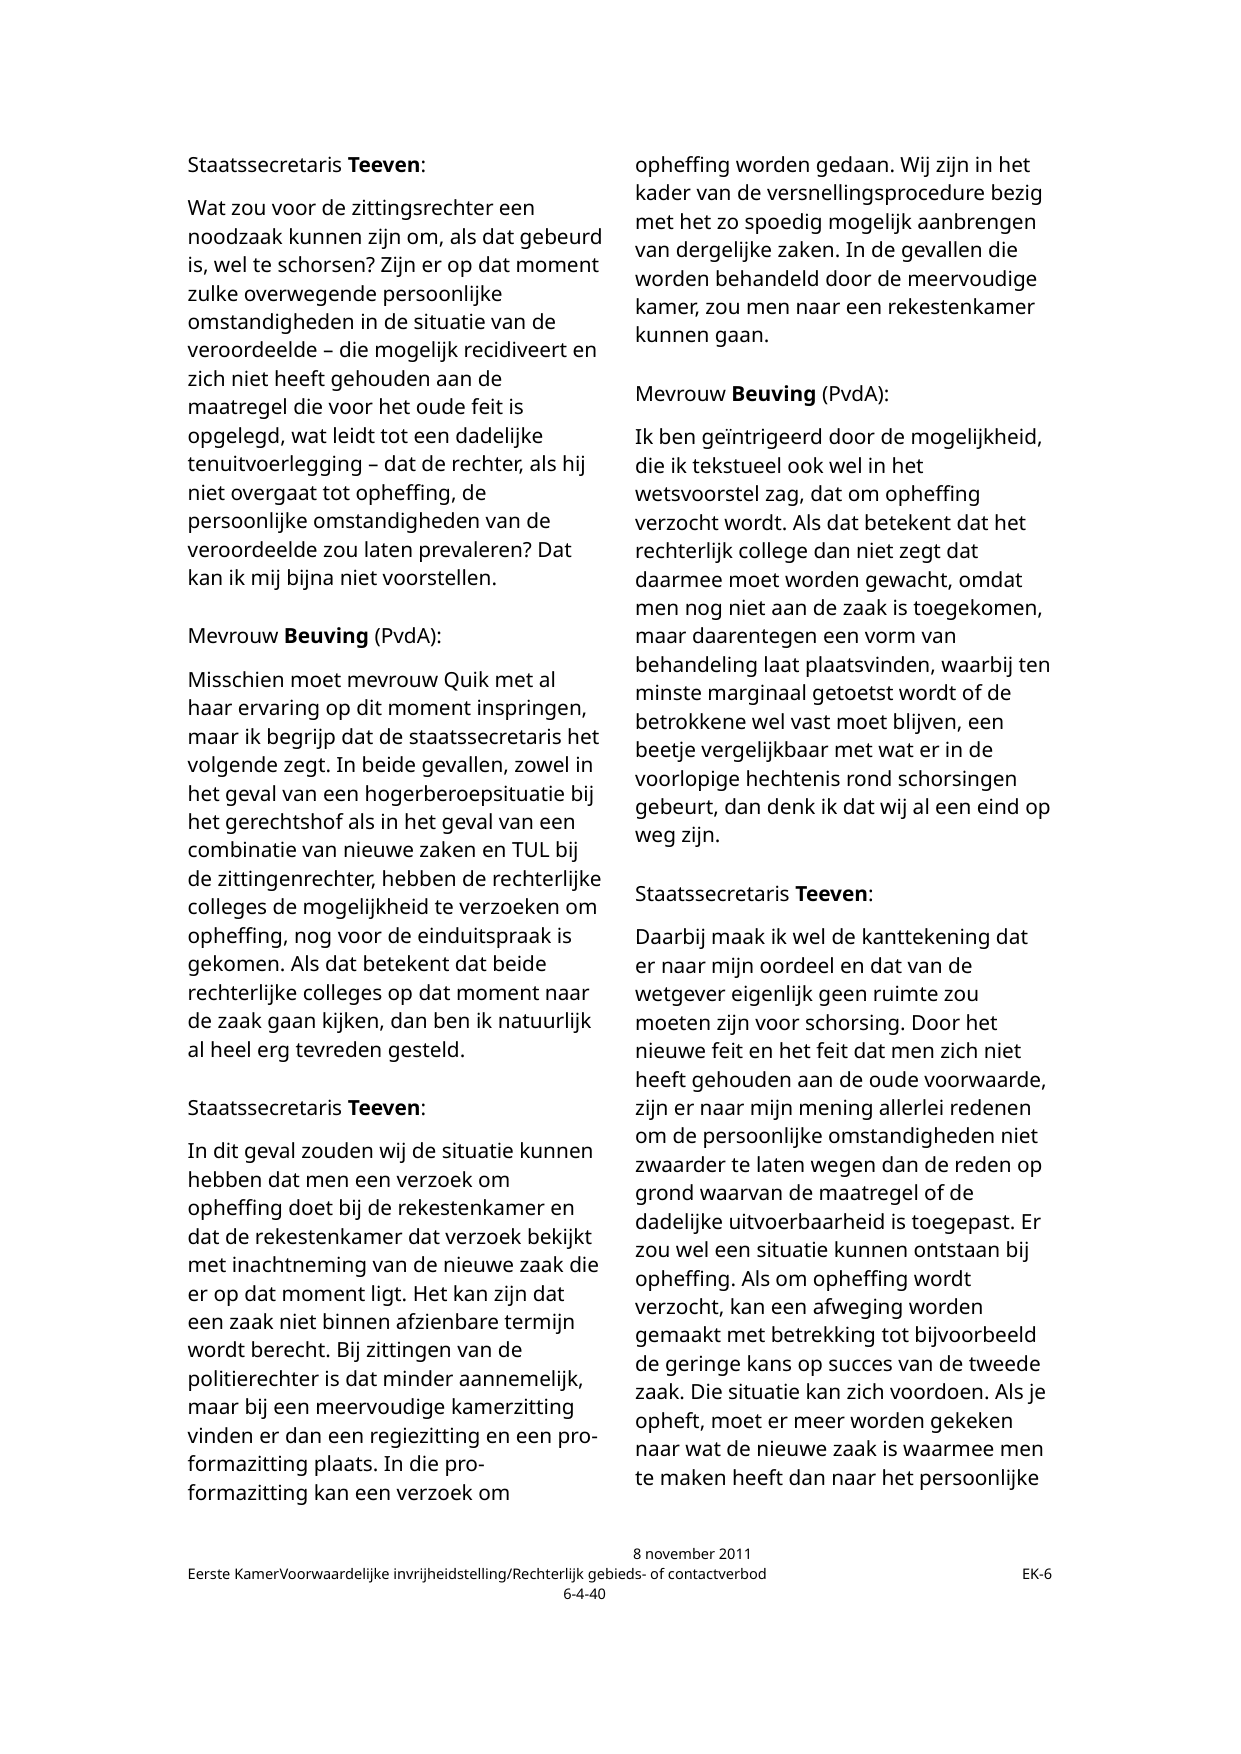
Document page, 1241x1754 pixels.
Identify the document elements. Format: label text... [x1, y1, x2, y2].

text Ik ben geïntrigeerd door de mogelijkheid, die ik tekstueel ook wel in het wetsvoorstel zag, dat om opheffing verzocht wordt. Als dat betekent dat het rechterlijk college dan niet zegt dat daarmee moet worden gewacht, omdat men nog niet aan de zaak is toegekomen, maar daarentegen een vorm van behandeling laat plaatsvinden, waarbij ten minste marginaal getoetst wordt of de betrokkene wel vast moet blijven, een beetje vergelijkbaar met wat er in de voorlopige hechtenis rond schorsingen gebeurt, dan denk ik dat wij al een eind op weg zijn. [635, 422, 1053, 849]
text Wat zou voor de zittingsrechter een noodzaak kunnen zijn om, als dat gebeurd is, wel te schorsen? Zijn er op dat moment zulke overwegende persoonlijke omstandigheden in de situatie van de veroordeelde – die mogelijk recidiveert en zich niet heeft gehouden aan de maatregel die voor het oude feit is opgelegd, wat leidt tot een dadelijke tenuitvoerlegging – dat de rechter, als hij niet overgaat tot opheffing, de persoonlijke omstandigheden van de veroordeelde zou laten prevaleren? Dat kan ik mij bijna niet voorstellen. [187, 193, 605, 592]
text opheffing worden gedaan. Wij zijn in het kader van de versnellingsprocedure bezig met het zo spoedig mogelijk aanbrengen van dergelijke zaken. In de gevallen die worden behandeld door de meervoudige kamer, zou men naar een rekestenkamer kunnen gaan. [635, 150, 1053, 349]
text Staatssecretaris Teeven: [635, 879, 1053, 907]
text Mevrouw Beuving (PvdA): [635, 379, 1053, 407]
text Misschien moet mevrouw Quik met al haar ervaring op dit moment inspringen, maar ik begrijp dat de staatssecretaris het volgende zegt. In beide gevallen, zowel in het geval van een hogerberoepsituatie bij het gerechtshof als in het geval van een combinatie van nieuwe zaken en TUL bij de zittingenrechter, hebben de rechterlijke colleges de mogelijkheid te verzoeken om opheffing, nog voor de einduitspraak is gekomen. Als dat betekent dat beide rechterlijke colleges op dat moment naar de zaak gaan kijken, dan ben ik natuurlijk al heel erg tevreden gesteld. [187, 665, 605, 1063]
text In dit geval zouden wij de situatie kunnen hebben dat men een verzoek om opheffing doet bij de rekestenkamer en dat de rekestenkamer dat verzoek bekijkt met inachtneming van de nieuwe zaak die er op dat moment ligt. Het kan zijn dat een zaak niet binnen afzienbare termijn wordt berecht. Bij zittingen van de politierechter is dat minder aannemelijk, maar bij een meervoudige kamerzitting vinden er dan een regiezitting en een pro-formazitting plaats. In die pro-formazitting kan een verzoek om [187, 1137, 605, 1506]
text Daarbij maak ik wel de kanttekening dat er naar mijn oordeel en dat van de wetgever eigenlijk geen ruimte zou moeten zijn voor schorsing. Door het nieuwe feit en het feit dat men zich niet heeft gehouden aan de oude voorwaarde, zijn er naar mijn mening allerlei redenen om de persoonlijke omstandigheden niet zwaarder te laten wegen dan de reden op grond waarvan de maatregel of de dadelijke uitvoerbaarheid is toegepast. Er zou wel een situatie kunnen ontstaan bij opheffing. Als om opheffing wordt verzocht, kan een afweging worden gemaakt met betrekking tot bijvoorbeeld de geringe kans op succes van de tweede zaak. Die situatie kan zich voordoen. Als je opheft, moet er meer worden gekeken naar wat de nieuwe zaak is waarmee men te maken heeft dan naar het persoonlijke [635, 922, 1053, 1491]
text Staatssecretaris Teeven: [187, 1093, 605, 1122]
text Staatssecretaris Teeven: [187, 150, 605, 178]
text Mevrouw Beuving (PvdA): [187, 622, 605, 650]
